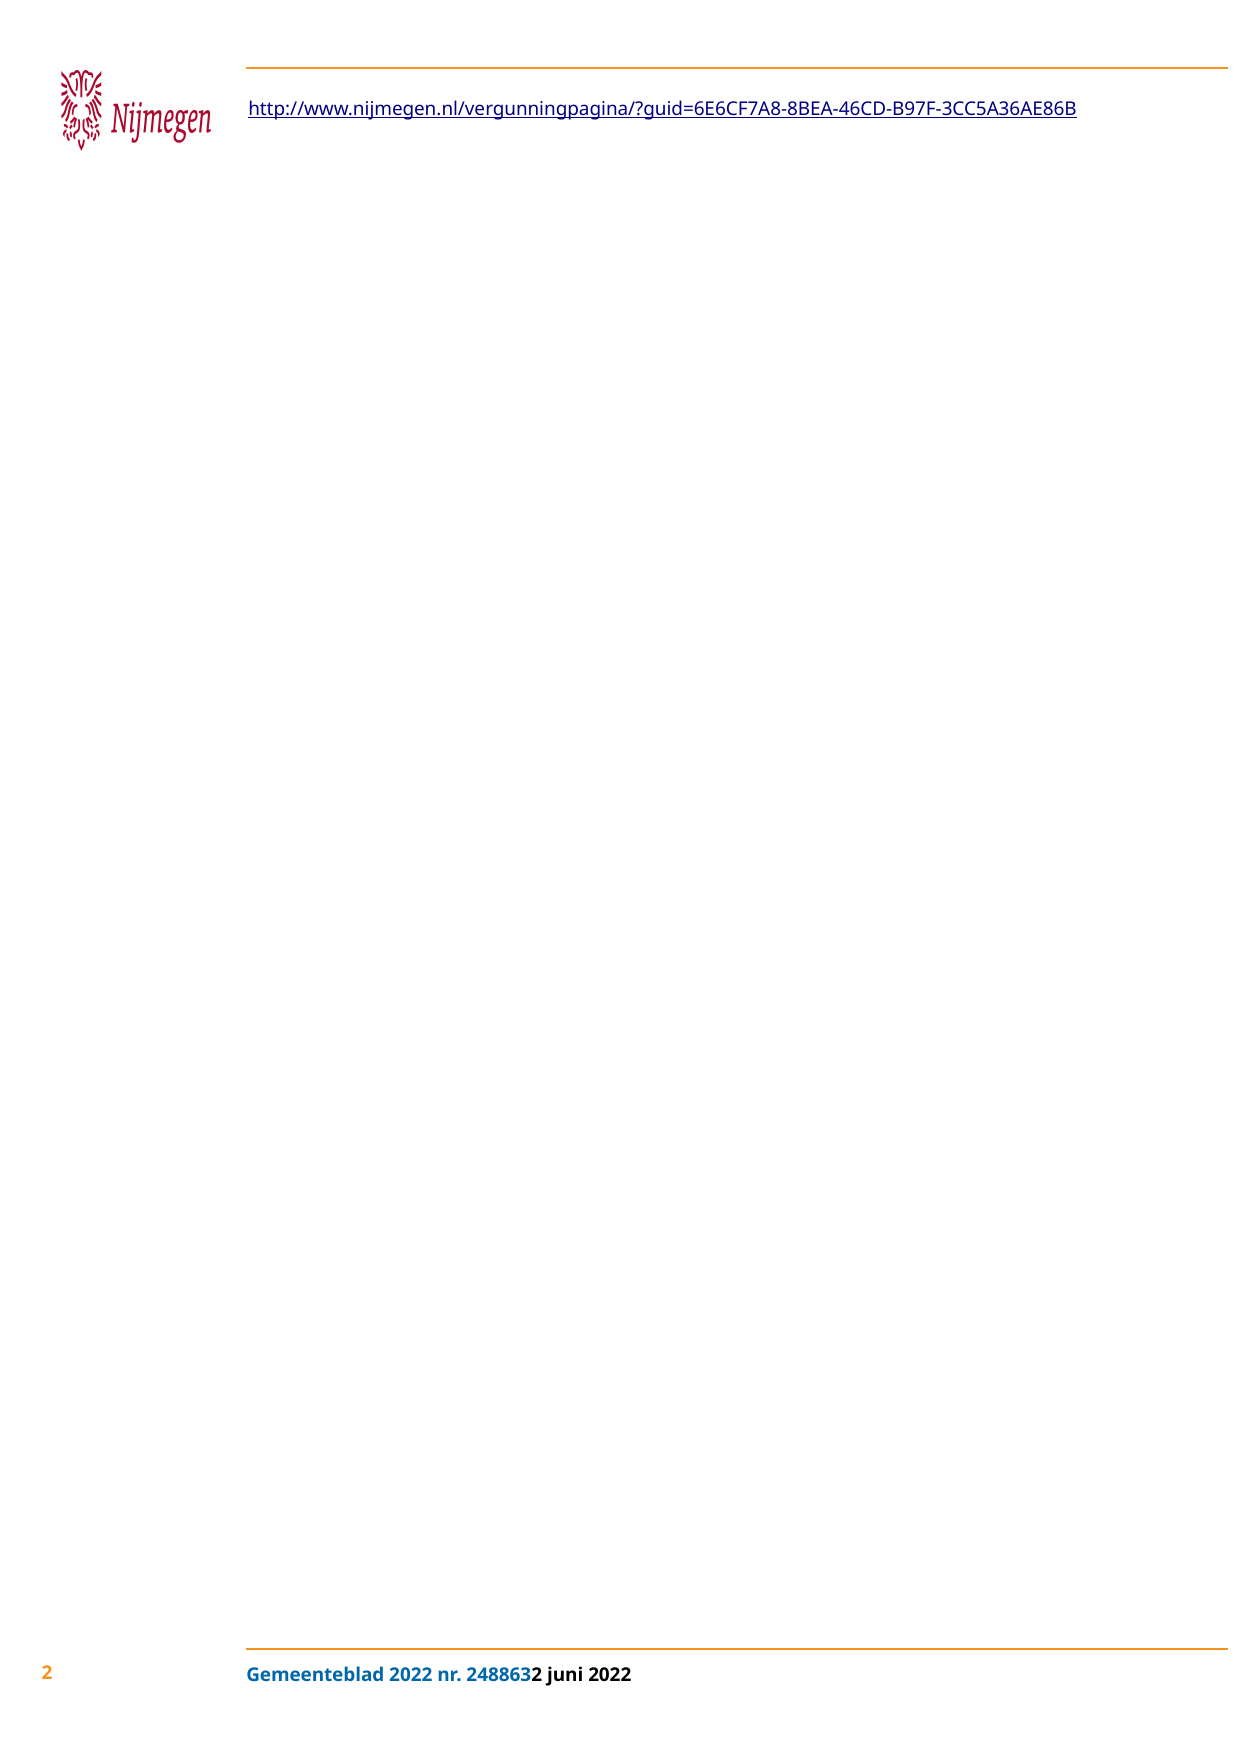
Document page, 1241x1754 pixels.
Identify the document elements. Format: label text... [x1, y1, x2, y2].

picture [41, 47, 231, 172]
text http://www.nijmegen.nl/vergunningpagina/?guid=6E6CF7A8-8BEA-46CD-B97F-3CC5A36AE86B [248, 95, 1152, 121]
